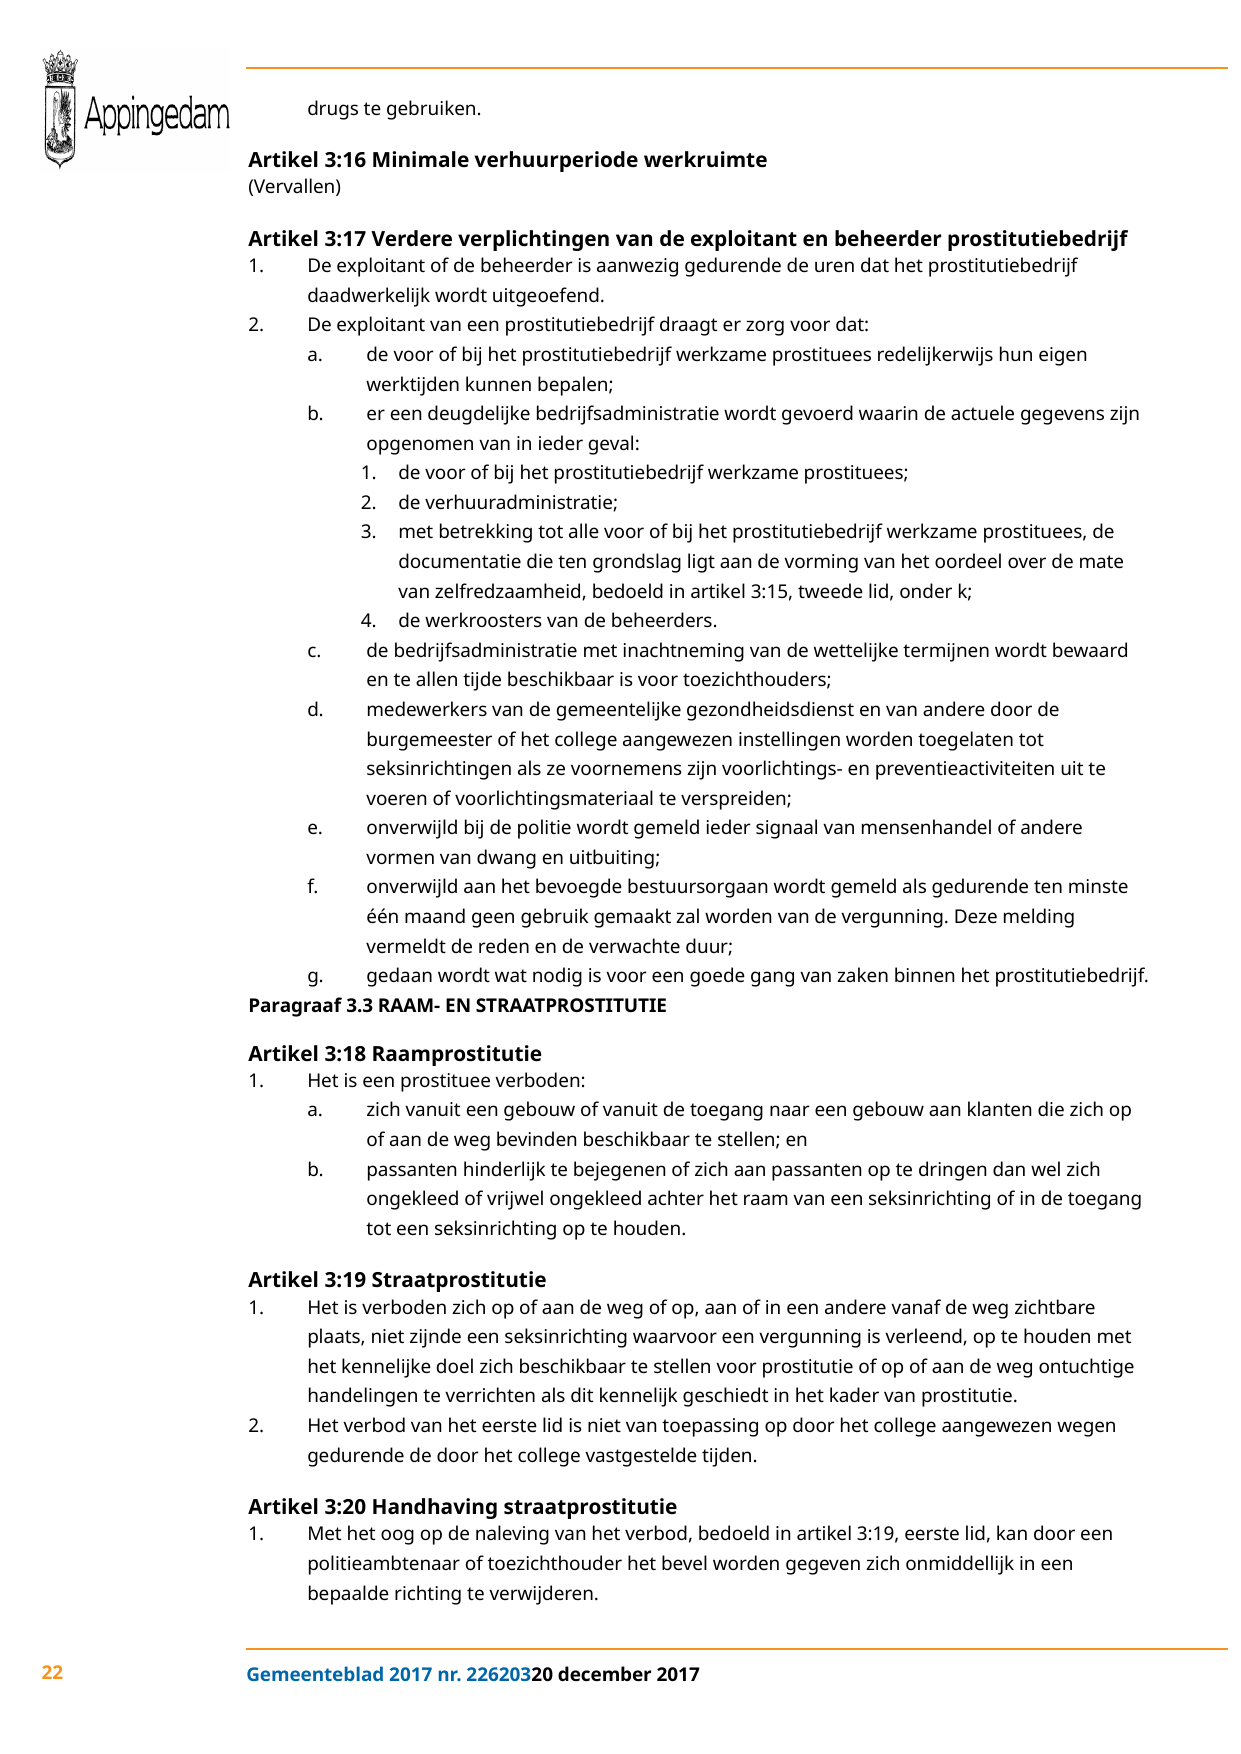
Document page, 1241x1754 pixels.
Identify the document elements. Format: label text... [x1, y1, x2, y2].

list Met het oog op de naleving van het verbod, bedoeld in artikel 3:19, eerste lid, kan door een politieambtenaar of toezichthouder het bevel worden gegeven zich onmiddellijk in een bepaalde richting te verwijderen. [248, 1521, 1152, 1606]
list passanten hinderlijk te bejegenen of zich aan passanten op te dringen dan wel zich ongekleed of vrijwel ongekleed achter het raam van een seksinrichting of in de toegang tot een seksinrichting op te houden. [307, 1156, 1152, 1241]
text Paragraaf 3.3 RAAM- EN STRAATPROSTITUTIE [248, 992, 1152, 1018]
list onverwijld aan het bevoegde bestuursorgaan wordt gemeld als gedurende ten minste één maand geen gebruik gemaakt zal worden van de vergunning. Deze melding vermeldt de reden en de verwachte duur; [307, 874, 1152, 959]
list met betrekking tot alle voor of bij het prostitutiebedrijf werkzame prostituees, de documentatie die ten grondslag ligt aan de vorming van het oordeel over de mate van zelfredzaamheid, bedoeld in artikel 3:15, tweede lid, onder k; [361, 519, 1152, 604]
text Artikel 3:17 Verdere verplichtingen van de exploitant en beheerder prostitutiebedrijf [248, 224, 1152, 252]
list medewerkers van de gemeentelijke gezondheidsdienst en van andere door de burgemeester of het college aangewezen instellingen worden toegelaten tot seksinrichtingen als ze voornemens zijn voorlichtings- en preventieactiviteiten uit te voeren of voorlichtingsmateriaal te verspreiden; [307, 696, 1152, 811]
list De exploitant of de beheerder is aanwezig gedurende de uren dat het prostitutiebedrijf daadwerkelijk wordt uitgeoefend. [248, 252, 1152, 308]
list drugs te gebruiken. [248, 95, 1152, 121]
list gedaan wordt wat nodig is voor een goede gang van zaken binnen het prostitutiebedrijf. [307, 962, 1152, 988]
list de verhuuradministratie; [361, 489, 1152, 515]
list onverwijld bij de politie wordt gemeld ieder signaal van mensenhandel of andere vormen van dwang en uitbuiting; [307, 814, 1152, 870]
list er een deugdelijke bedrijfsadministratie wordt gevoerd waarin de actuele gegevens zijn opgenomen van in ieder geval: [307, 400, 1152, 456]
list Het is verboden zich op of aan de weg of op, aan of in een andere vanaf de weg zichtbare plaats, niet zijnde een seksinrichting waarvoor een vergunning is verleend, op te houden met het kennelijke doel zich beschikbaar te stellen voor prostitutie of op of aan de weg ontuchtige handelingen te verrichten als dit kennelijk geschiedt in het kader van prostitutie. [248, 1294, 1152, 1408]
list de voor of bij het prostitutiebedrijf werkzame prostituees redelijkerwijs hun eigen werktijden kunnen bepalen; [307, 341, 1152, 397]
list Het is een prostituee verboden: [248, 1067, 1152, 1093]
text Artikel 3:19 Straatprostitutie [248, 1265, 1152, 1294]
list zich vanuit een gebouw of vanuit de toegang naar een gebouw aan klanten die zich op of aan de weg bevinden beschikbaar te stellen; en [307, 1097, 1152, 1152]
picture [41, 47, 231, 172]
list de werkroosters van de beheerders. [361, 607, 1152, 633]
text Artikel 3:16 Minimale verhuurperiode werkruimte [248, 145, 1152, 174]
list de bedrijfsadministratie met inachtneming van de wettelijke termijnen wordt bewaard en te allen tijde beschikbaar is voor toezichthouders; [307, 637, 1152, 692]
text (Vervallen) [248, 174, 1152, 199]
text Artikel 3:18 Raamprostitutie [248, 1039, 1152, 1067]
list Het verbod van het eerste lid is niet van toepassing op door het college aangewezen wegen gedurende de door het college vastgestelde tijden. [248, 1412, 1152, 1467]
list De exploitant van een prostitutiebedrijf draagt er zorg voor dat: [248, 312, 1152, 337]
list de voor of bij het prostitutiebedrijf werkzame prostituees; [361, 459, 1152, 485]
text Artikel 3:20 Handhaving straatprostitutie [248, 1492, 1152, 1521]
